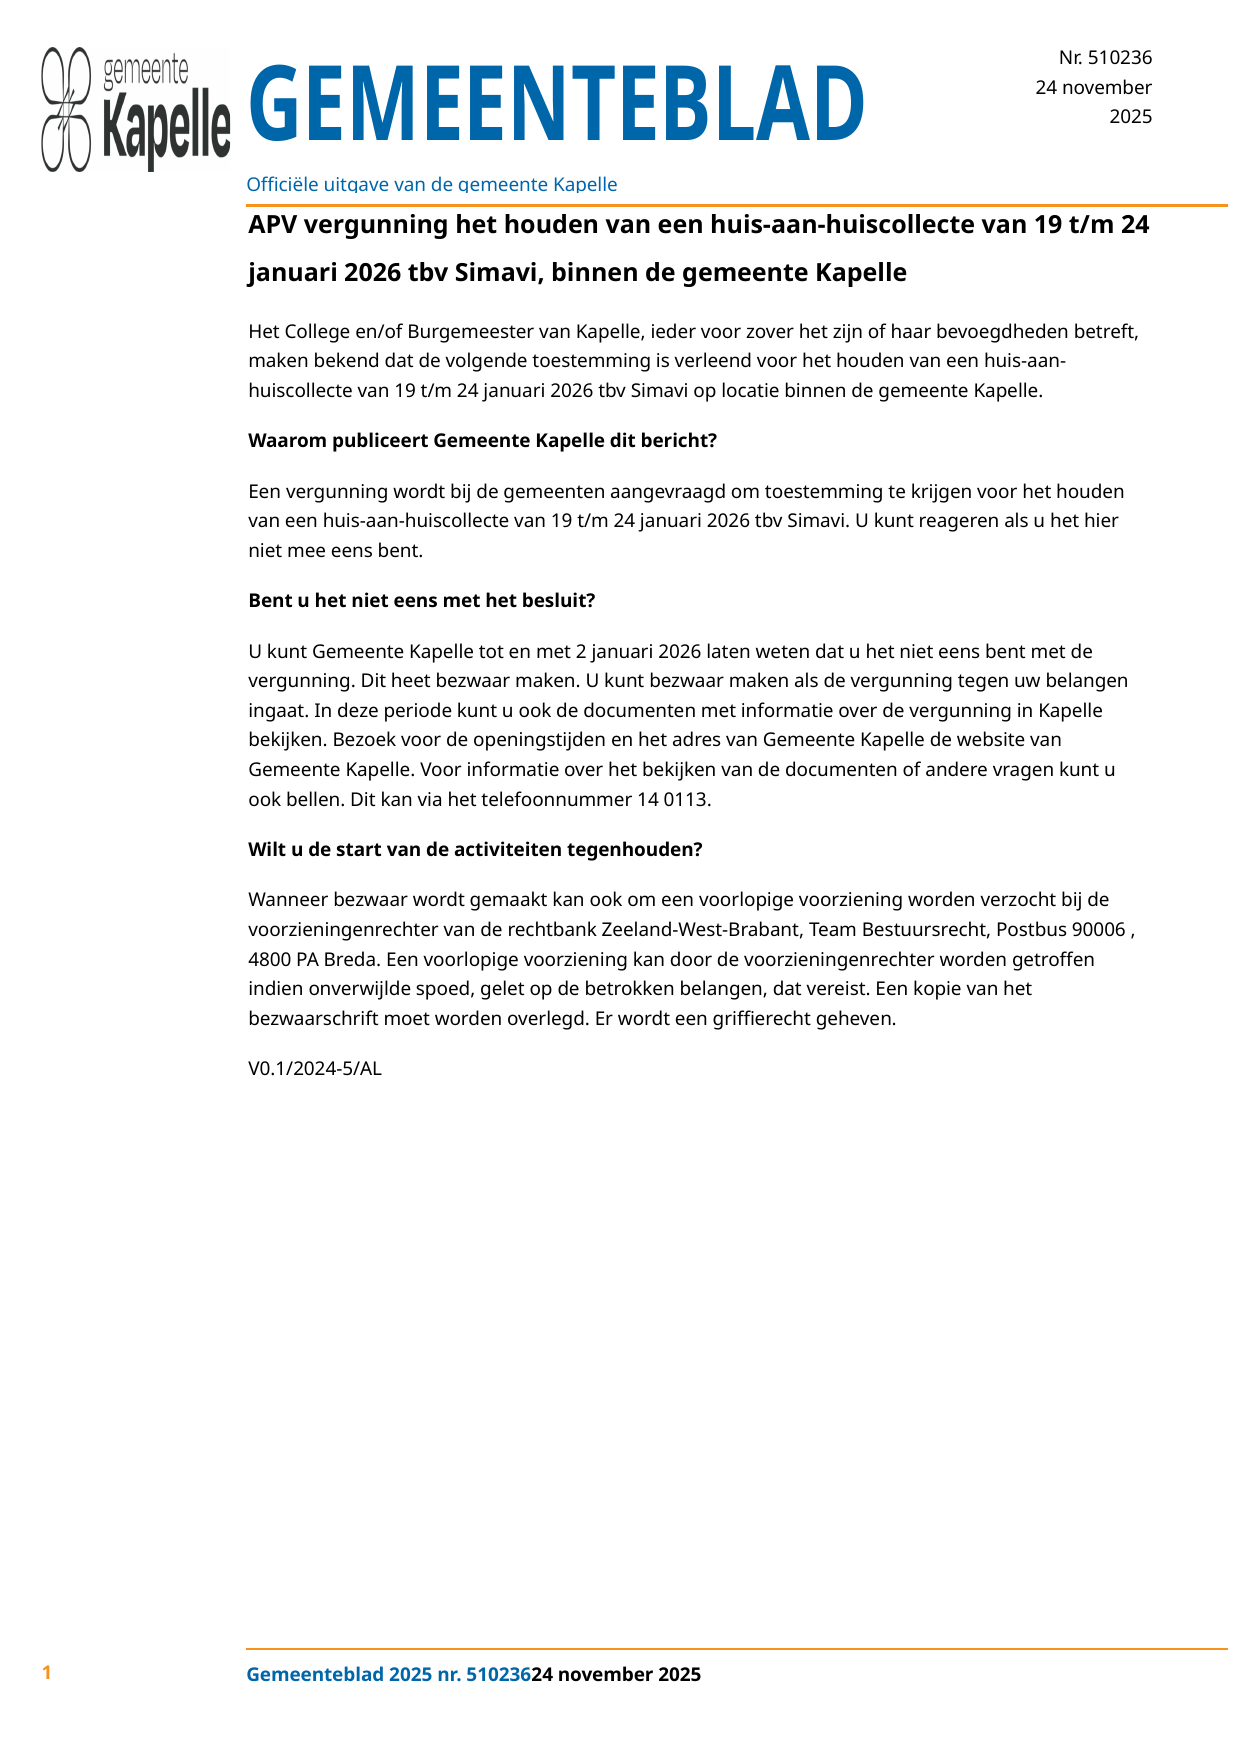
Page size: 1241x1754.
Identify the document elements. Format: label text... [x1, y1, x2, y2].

text Wanneer bezwaar wordt gemaakt kan ook om een voorlopige voorziening worden verzocht bij de voorzieningenrechter van de rechtbank Zeeland-West-Brabant, Team Bestuursrecht, Postbus 90006 , 4800 PA Breda. Een voorlopige voorziening kan door de voorzieningenrechter worden getroffen indien onverwijlde spoed, gelet op de betrokken belangen, dat vereist. Een kopie van het bezwaarschrift moet worden overlegd. Er wordt een griffierecht geheven. [248, 887, 1152, 1031]
text Bent u het niet eens met het besluit? [248, 587, 1152, 613]
text APV vergunning het houden van een huis-aan-huiscollecte van 19 t/m 24 januari 2026 tbv Simavi, binnen de gemeente Kapelle [248, 207, 1152, 288]
text Waarom publiceert Gemeente Kapelle dit bericht? [248, 427, 1152, 453]
text V0.1/2024-5/AL [248, 1055, 1152, 1081]
text Een vergunning wordt bij de gemeenten aangevraagd om toestemming te krijgen voor het houden van een huis-aan-huiscollecte van 19 t/m 24 januari 2026 tbv Simavi. U kunt reageren als u het hier niet mee eens bent. [248, 478, 1152, 563]
text Wilt u de start van de activiteiten tegenhouden? [248, 836, 1152, 862]
picture [41, 47, 231, 172]
text U kunt Gemeente Kapelle tot en met 2 januari 2026 laten weten dat u het niet eens bent met de vergunning. Dit heet bezwaar maken. U kunt bezwaar maken als de vergunning tegen uw belangen ingaat. In deze periode kunt u ook de documenten met informatie over de vergunning in Kapelle bekijken. Bezoek voor de openingstijden en het adres van Gemeente Kapelle de website van Gemeente Kapelle. Voor informatie over het bekijken van de documenten of andere vragen kunt u ook bellen. Dit kan via het telefoonnummer 14 0113. [248, 638, 1152, 812]
text Het College en/of Burgemeester van Kapelle, ieder voor zover het zijn of haar bevoegdheden betreft, maken bekend dat de volgende toestemming is verleend voor het houden van een huis-aan-huiscollecte van 19 t/m 24 januari 2026 tbv Simavi op locatie binnen de gemeente Kapelle. [248, 318, 1152, 403]
